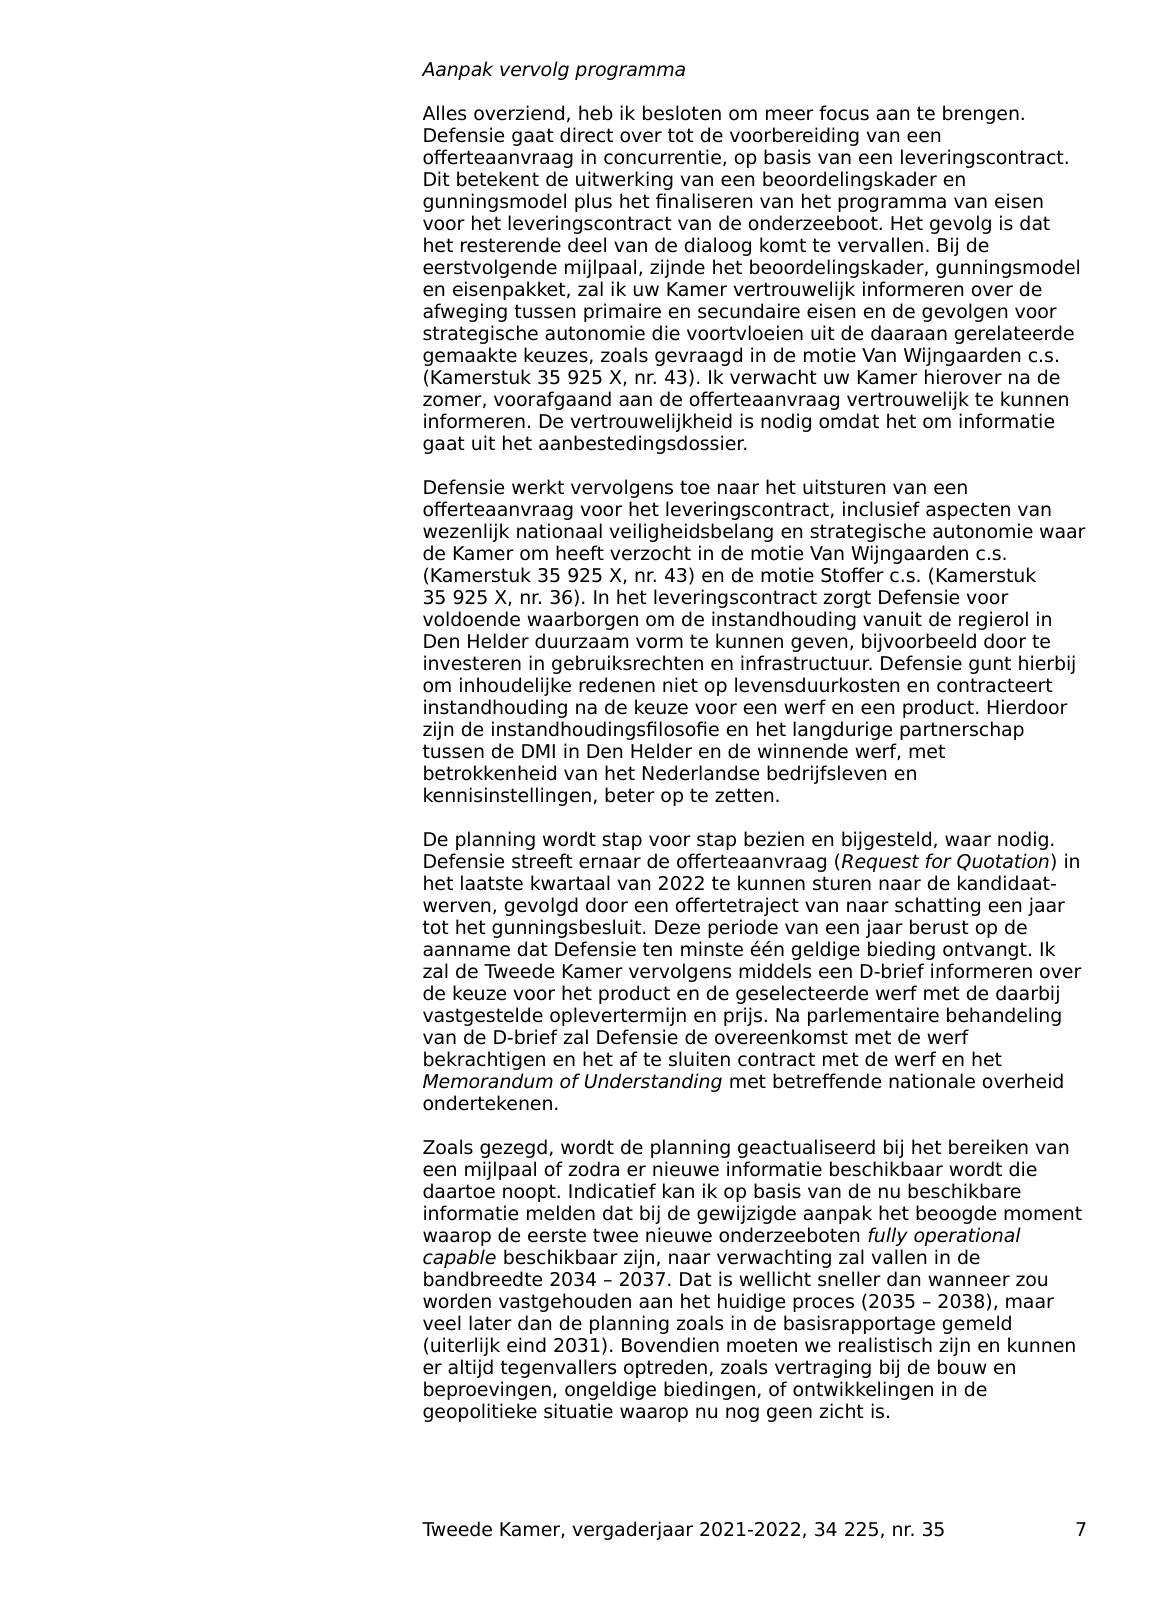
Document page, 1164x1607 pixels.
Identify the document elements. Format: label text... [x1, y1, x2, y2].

text De planning wordt stap voor stap bezien en bijgesteld, waar nodig. Defensie streeft ernaar de offerteaanvraag (Request for Quotation) in het laatste kwartaal van 2022 te kunnen sturen naar de kandidaat-werven, gevolgd door een offertetraject van naar schatting een jaar tot het gunningsbesluit. Deze periode van een jaar berust op de aanname dat Defensie ten minste één geldige bieding ontvangt. Ik zal de Tweede Kamer vervolgens middels een D-brief informeren over de keuze voor het product en de geselecteerde werf met de daarbij vastgestelde oplevertermijn en prijs. Na parlementaire behandeling van de D-brief zal Defensie de overeenkomst met de werf bekrachtigen en het af te sluiten contract met de werf en het Memorandum of Understanding met betreffende nationale overheid ondertekenen. [422, 829, 1087, 1115]
subtitle Aanpak vervolg programma [422, 59, 1087, 81]
text Defensie werkt vervolgens toe naar het uitsturen van een offerteaanvraag voor het leveringscontract, inclusief aspecten van wezenlijk nationaal veiligheidsbelang en strategische autonomie waar de Kamer om heeft verzocht in de motie Van Wijngaarden c.s. (Kamerstuk 35 925 X, nr. 43) en de motie Stoffer c.s. (Kamerstuk 35 925 X, nr. 36). In het leveringscontract zorgt Defensie voor voldoende waarborgen om de instandhouding vanuit de regierol in Den Helder duurzaam vorm te kunnen geven, bijvoorbeeld door te investeren in gebruiksrechten en infrastructuur. Defensie gunt hierbij om inhoudelijke redenen niet op levensduurkosten en contracteert instandhouding na de keuze voor een werf en een product. Hierdoor zijn de instandhoudingsfilosofie en het langdurige partnerschap tussen de DMI in Den Helder en de winnende werf, met betrokkenheid van het Nederlandse bedrijfsleven en kennisinstellingen, beter op te zetten. [422, 477, 1087, 807]
text Alles overziend, heb ik besloten om meer focus aan te brengen. Defensie gaat direct over tot de voorbereiding van een offerteaanvraag in concurrentie, op basis van een leveringscontract. Dit betekent de uitwerking van een beoordelingskader en gunningsmodel plus het finaliseren van het programma van eisen voor het leveringscontract van de onderzeeboot. Het gevolg is dat het resterende deel van de dialoog komt te vervallen. Bij de eerstvolgende mijlpaal, zijnde het beoordelingskader, gunningsmodel en eisenpakket, zal ik uw Kamer vertrouwelijk informeren over de afweging tussen primaire en secundaire eisen en de gevolgen voor strategische autonomie die voortvloeien uit de daaraan gerelateerde gemaakte keuzes, zoals gevraagd in de motie Van Wijngaarden c.s. (Kamerstuk 35 925 X, nr. 43). Ik verwacht uw Kamer hierover na de zomer, voorafgaand aan de offerteaanvraag vertrouwelijk te kunnen informeren. De vertrouwelijkheid is nodig omdat het om informatie gaat uit het aanbestedingsdossier. [422, 103, 1087, 455]
text Zoals gezegd, wordt de planning geactualiseerd bij het bereiken van een mijlpaal of zodra er nieuwe informatie beschikbaar wordt die daartoe noopt. Indicatief kan ik op basis van de nu beschikbare informatie melden dat bij de gewijzigde aanpak het beoogde moment waarop de eerste twee nieuwe onderzeeboten fully operational capable beschikbaar zijn, naar verwachting zal vallen in de bandbreedte 2034 – 2037. Dat is wellicht sneller dan wanneer zou worden vastgehouden aan het huidige proces (2035 – 2038), maar veel later dan de planning zoals in de basisrapportage gemeld (uiterlijk eind 2031). Bovendien moeten we realistisch zijn en kunnen er altijd tegenvallers optreden, zoals vertraging bij de bouw en beproevingen, ongeldige biedingen, of ontwikkelingen in de geopolitieke situatie waarop nu nog geen zicht is. [422, 1137, 1087, 1423]
